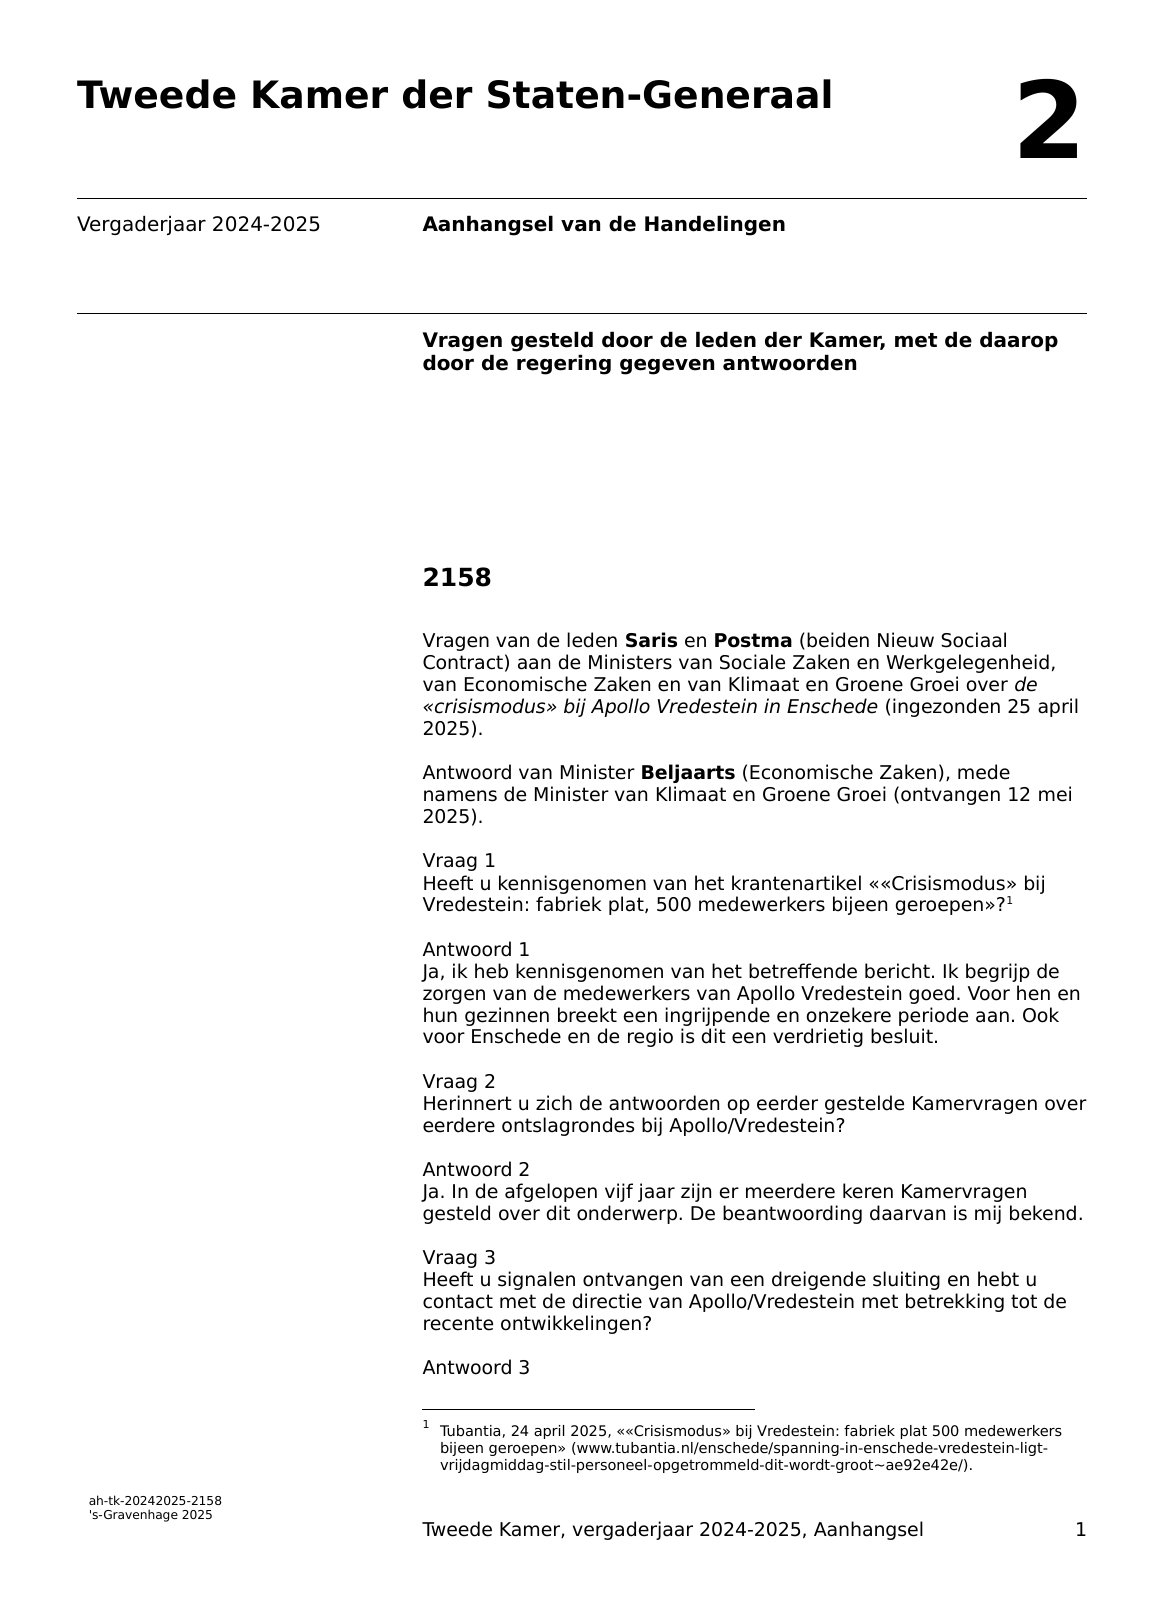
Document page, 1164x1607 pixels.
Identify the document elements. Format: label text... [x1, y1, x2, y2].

text Ja, ik heb kennisgenomen van het betreffende bericht. Ik begrijp de zorgen van de medewerkers van Apollo Vredestein goed. Voor hen en hun gezinnen breekt een ingrijpende en onzekere periode aan. Ook voor Enschede en de regio is dit een verdrietig besluit. [422, 961, 1087, 1048]
text Vraag 3 [422, 1247, 1087, 1269]
text Ja. In de afgelopen vijf jaar zijn er meerdere keren Kamervragen gesteld over dit onderwerp. De beantwoording daarvan is mij bekend. [422, 1181, 1087, 1225]
text Antwoord 2 [422, 1159, 1087, 1181]
table_header 2 [886, 59, 1087, 198]
text Vraag 2 [422, 1071, 1087, 1093]
table_cell Aanhangsel van de Handelingen [422, 199, 1087, 313]
text Antwoord 3 [422, 1357, 1087, 1379]
text 's-Gravenhage 2025 [88, 1508, 323, 1522]
table_cell Vragen gesteld door de leden der Kamer, met de daarop door de regering gegeven antwoorden [422, 314, 1087, 375]
text 2158 [422, 563, 1087, 592]
text Heeft u kennisgenomen van het krantenartikel ««Crisismodus» bij Vredestein: fabriek plat, 500 medewerkers bijeen geroepen»? [422, 872, 1087, 916]
table_header Tweede Kamer der Staten-Generaal [77, 59, 886, 198]
table_cell Vergaderjaar 2024-2025 [77, 199, 422, 313]
table_cell [77, 314, 422, 375]
text Vraag 1 [422, 850, 1087, 872]
text Vragen van de leden Saris en Postma (beiden Nieuw Sociaal Contract) aan de Ministers van Sociale Zaken en Werkgelegenheid, van Economische Zaken en van Klimaat en Groene Groei over de «crisismodus» bij Apollo Vredestein in Enschede (ingezonden 25 april 2025). [422, 630, 1087, 740]
text Antwoord van Minister Beljaarts (Economische Zaken), mede namens de Minister van Klimaat en Groene Groei (ontvangen 12 mei 2025). [422, 762, 1087, 828]
text Heeft u signalen ontvangen van een dreigende sluiting en hebt u contact met de directie van Apollo/Vredestein met betrekking tot de recente ontwikkelingen? [422, 1269, 1087, 1335]
text Tubantia, 24 april 2025, ««Crisismodus» bij Vredestein: fabriek plat 500 medewerkers bijeen geroepen» (www.tubantia.nl/enschede/spanning-in-enschede-vredestein-ligt-vrijdagmiddag-stil-personeel-opgetrommeld-dit-wordt-groot~ae92e42e/). [422, 1418, 1087, 1474]
text Antwoord 1 [422, 938, 1087, 961]
text Herinnert u zich de antwoorden op eerder gestelde Kamervragen over eerdere ontslagrondes bij Apollo/Vredestein? [422, 1093, 1087, 1137]
text ah-tk-20242025-2158 [88, 1494, 323, 1508]
